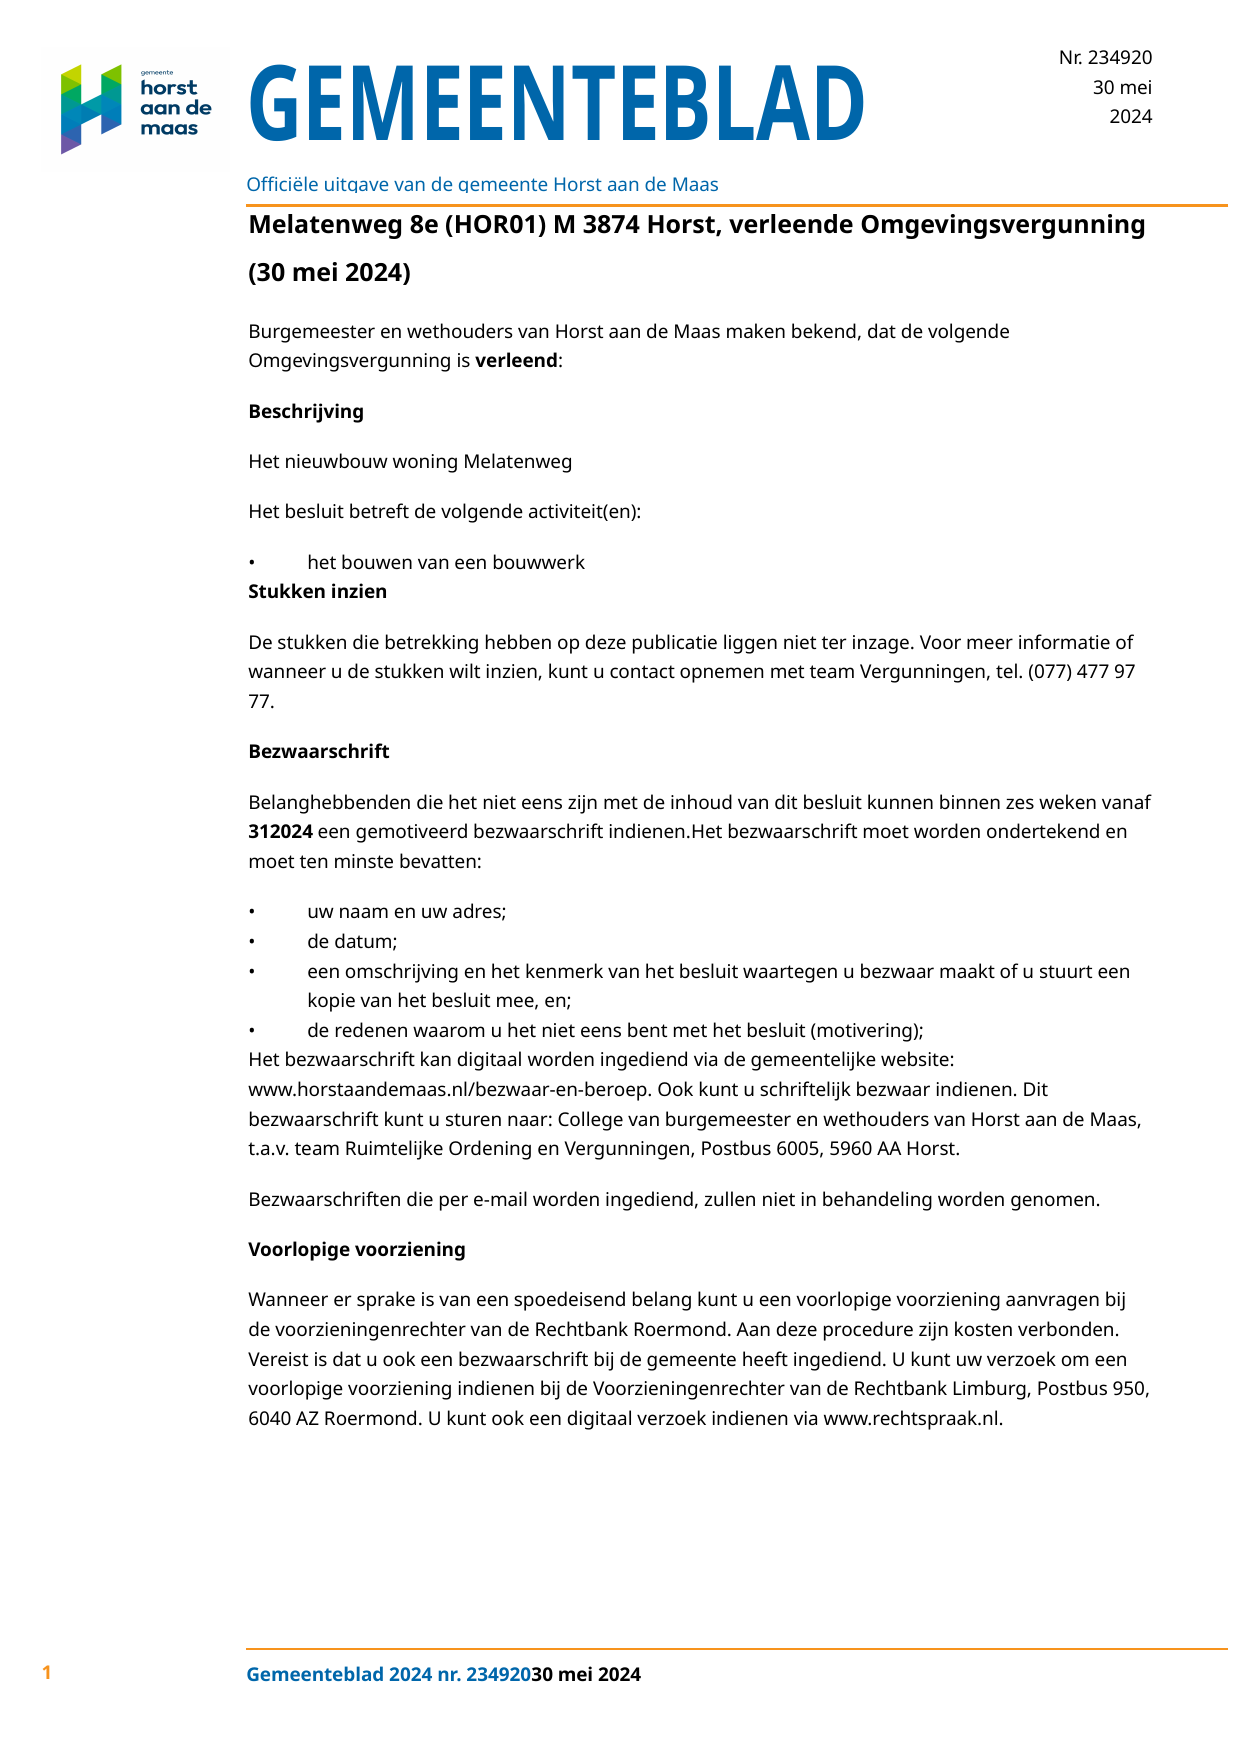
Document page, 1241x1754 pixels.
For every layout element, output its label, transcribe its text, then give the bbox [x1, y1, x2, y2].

list de redenen waarom u het niet eens bent met het besluit (motivering); [248, 1017, 1152, 1043]
picture [41, 47, 231, 172]
text Het nieuwbouw woning Melatenweg [248, 448, 1152, 474]
list het bouwen van een bouwwerk [248, 549, 1152, 575]
text Het besluit betreft de volgende activiteit(en): [248, 499, 1152, 524]
list de datum; [248, 928, 1152, 954]
text Beschrijving [248, 398, 1152, 424]
text Stukken inzien [248, 579, 1152, 604]
text Bezwaarschrift [248, 739, 1152, 764]
list uw naam en uw adres; [248, 899, 1152, 924]
text Bezwaarschriften die per e-mail worden ingediend, zullen niet in behandeling worden genomen. [248, 1186, 1152, 1212]
text Wanneer er sprake is van een spoedeisend belang kunt u een voorlopige voorziening aanvragen bij de voorzieningenrechter van de Rechtbank Roermond. Aan deze procedure zijn kosten verbonden. Vereist is dat u ook een bezwaarschrift bij de gemeente heeft ingediend. U kunt uw verzoek om een voorlopige voorziening indienen bij de Voorzieningenrechter van de Rechtbank Limburg, Postbus 950, 6040 AZ Roermond. U kunt ook een digitaal verzoek indienen via www.rechtspraak.nl. [248, 1287, 1152, 1431]
text Melatenweg 8e (HOR01) M 3874 Horst, verleende Omgevingsvergunning (30 mei 2024) [248, 207, 1152, 288]
list een omschrijving en het kenmerk van het besluit waartegen u bezwaar maakt of u stuurt een kopie van het besluit mee, en; [248, 958, 1152, 1013]
text De stukken die betrekking hebben op deze publicatie liggen niet ter inzage. Voor meer informatie of wanneer u de stukken wilt inzien, kunt u contact opnemen met team Vergunningen, tel. (077) 477 97 77. [248, 629, 1152, 714]
text Burgemeester en wethouders van Horst aan de Maas maken bekend, dat de volgende Omgevingsvergunning is verleend: [248, 318, 1152, 373]
text Het bezwaarschrift kan digitaal worden ingediend via de gemeentelijke website: www.horstaandemaas.nl/bezwaar-en-beroep. Ook kunt u schriftelijk bezwaar indienen. Dit bezwaarschrift kunt u sturen naar: College van burgemeester en wethouders van Horst aan de Maas, t.a.v. team Ruimtelijke Ordening en Vergunningen, Postbus 6005, 5960 AA Horst. [248, 1047, 1152, 1161]
text Voorlopige voorziening [248, 1236, 1152, 1262]
text Belanghebbenden die het niet eens zijn met de inhoud van dit besluit kunnen binnen zes weken vanaf 312024 een gemotiveerd bezwaarschrift indienen.Het bezwaarschrift moet worden ondertekend en moet ten minste bevatten: [248, 789, 1152, 874]
